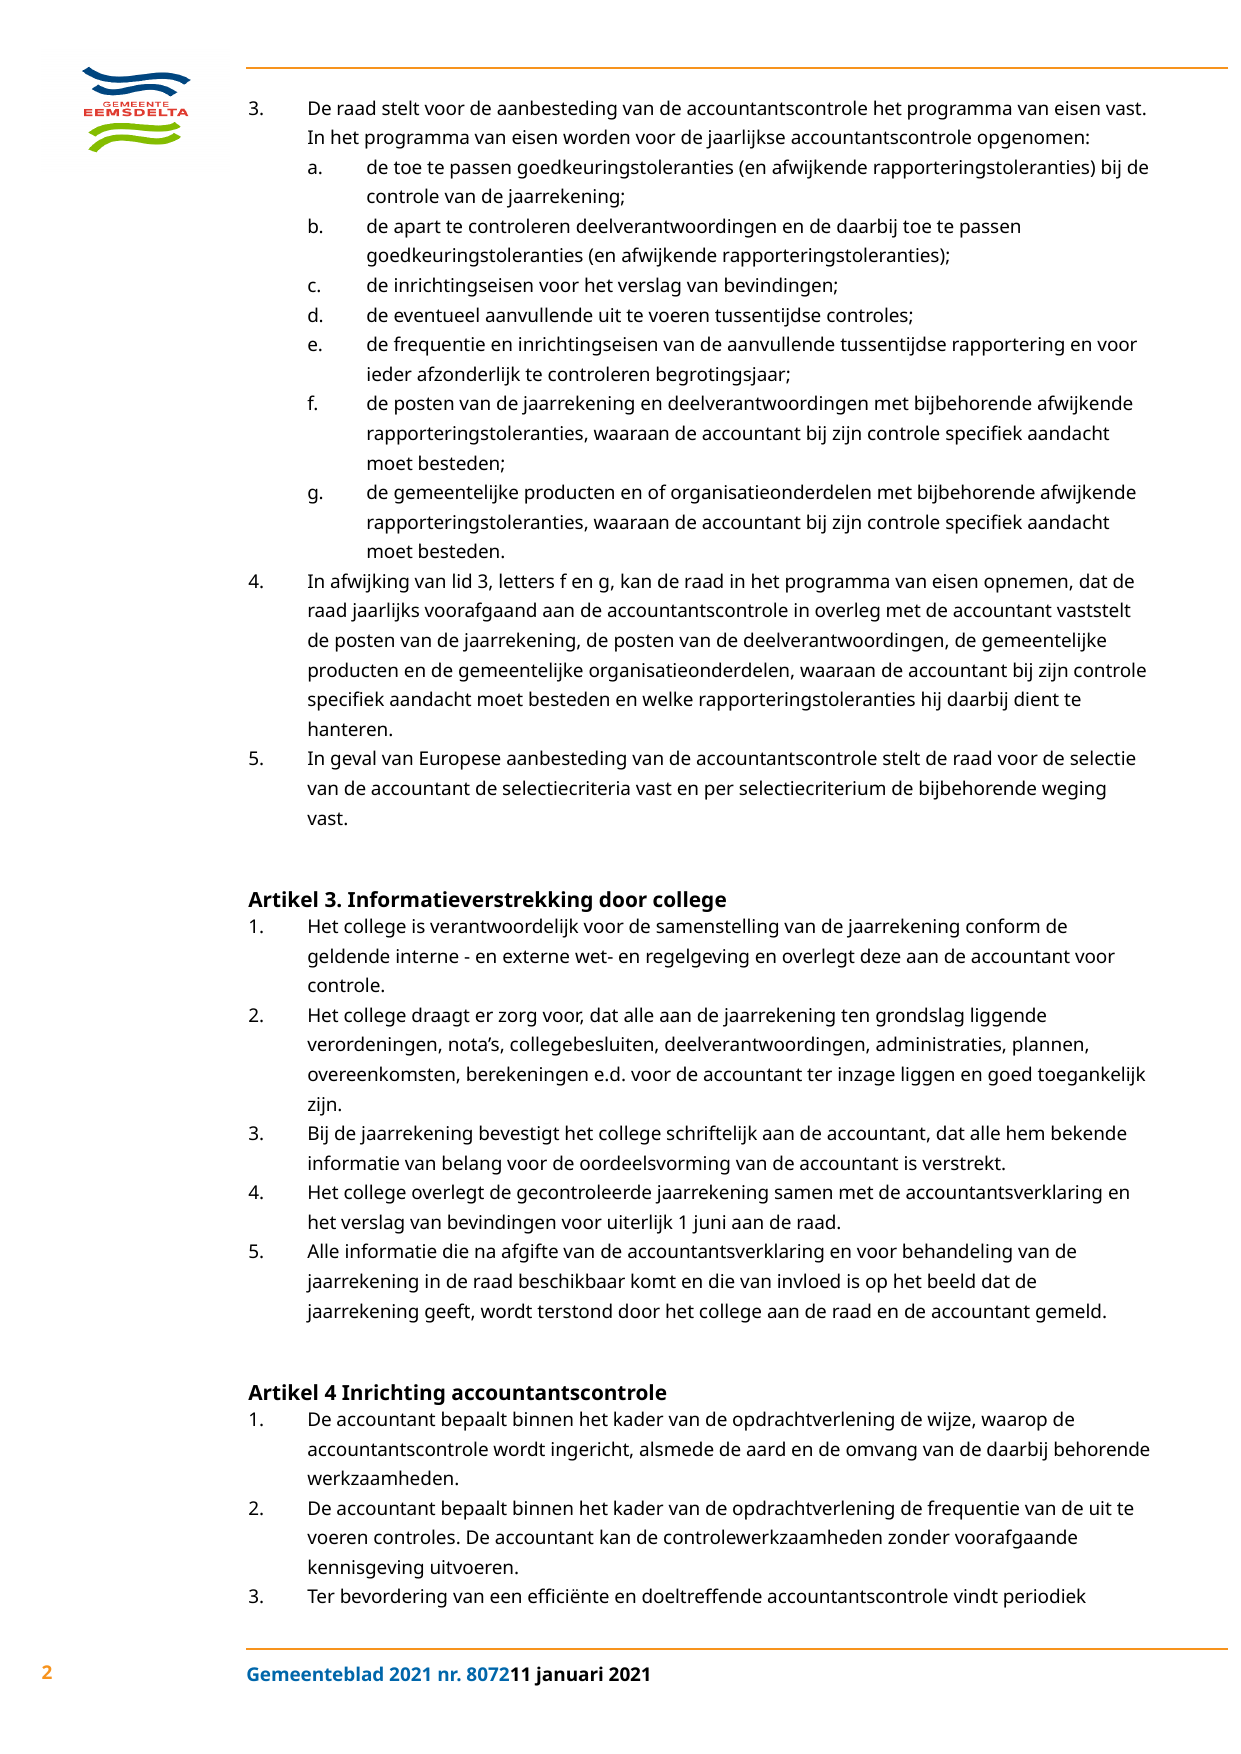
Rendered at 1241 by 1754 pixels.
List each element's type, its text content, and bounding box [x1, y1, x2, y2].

list Alle informatie die na afgifte van de accountantsverklaring en voor behandeling van de jaarrekening in de raad beschikbaar komt en die van invloed is op het beeld dat de jaarrekening geeft, wordt terstond door het college aan de raad en de accountant gemeld. [248, 1239, 1152, 1323]
list de apart te controleren deelverantwoordingen en de daarbij toe te passen goedkeuringstoleranties (en afwijkende rapporteringstoleranties); [307, 213, 1152, 268]
text Artikel 4 Inrichting accountantscontrole [248, 1378, 1152, 1406]
list de toe te passen goedkeuringstoleranties (en afwijkende rapporteringstoleranties) bij de controle van de jaarrekening; [307, 154, 1152, 209]
list Ter bevordering van een efficiënte en doeltreffende accountantscontrole vindt periodiek [248, 1584, 1152, 1609]
list Het college overlegt de gecontroleerde jaarrekening samen met de accountantsverklaring en het verslag van bevindingen voor uiterlijk 1 juni aan de raad. [248, 1179, 1152, 1235]
list de inrichtingseisen voor het verslag van bevindingen; [307, 272, 1152, 298]
list In geval van Europese aanbesteding van de accountantscontrole stelt de raad voor de selectie van de accountant de selectiecriteria vast en per selectiecriterium de bijbehorende weging vast. [248, 746, 1152, 831]
list In afwijking van lid 3, letters f en g, kan de raad in het programma van eisen opnemen, dat de raad jaarlijks voorafgaand aan de accountantscontrole in overleg met de accountant vaststelt de posten van de jaarrekening, de posten van de deelverantwoordingen, de gemeentelijke producten en de gemeentelijke organisatieonderdelen, waaraan de accountant bij zijn controle specifiek aandacht moet besteden en welke rapporteringstoleranties hij daarbij dient te hanteren. [248, 568, 1152, 742]
text Artikel 3. Informatieverstrekking door college [248, 885, 1152, 913]
list de posten van de jaarrekening en deelverantwoordingen met bijbehorende afwijkende rapporteringstoleranties, waaraan de accountant bij zijn controle specifiek aandacht moet besteden; [307, 391, 1152, 476]
list de gemeentelijke producten en of organisatieonderdelen met bijbehorende afwijkende rapporteringstoleranties, waaraan de accountant bij zijn controle specifiek aandacht moet besteden. [307, 479, 1152, 564]
list de frequentie en inrichtingseisen van de aanvullende tussentijdse rapportering en voor ieder afzonderlijk te controleren begrotingsjaar; [307, 331, 1152, 387]
picture [41, 47, 231, 172]
list Het college draagt er zorg voor, dat alle aan de jaarrekening ten grondslag liggende verordeningen, nota’s, collegebesluiten, deelverantwoordingen, administraties, plannen, overeenkomsten, berekeningen e.d. voor de accountant ter inzage liggen en goed toegankelijk zijn. [248, 1002, 1152, 1116]
list De accountant bepaalt binnen het kader van de opdrachtverlening de frequentie van de uit te voeren controles. De accountant kan de controlewerkzaamheden zonder voorafgaande kennisgeving uitvoeren. [248, 1495, 1152, 1580]
list Bij de jaarrekening bevestigt het college schriftelijk aan de accountant, dat alle hem bekende informatie van belang voor de oordeelsvorming van de accountant is verstrekt. [248, 1120, 1152, 1176]
list De accountant bepaalt binnen het kader van de opdrachtverlening de wijze, waarop de accountantscontrole wordt ingericht, alsmede de aard en de omvang van de daarbij behorende werkzaamheden. [248, 1406, 1152, 1491]
list Het college is verantwoordelijk voor de samenstelling van de jaarrekening conform de geldende interne - en externe wet- en regelgeving en overlegt deze aan de accountant voor controle. [248, 913, 1152, 998]
list De raad stelt voor de aanbesteding van de accountantscontrole het programma van eisen vast. In het programma van eisen worden voor de jaarlijkse accountantscontrole opgenomen: [248, 95, 1152, 150]
list de eventueel aanvullende uit te voeren tussentijdse controles; [307, 302, 1152, 328]
